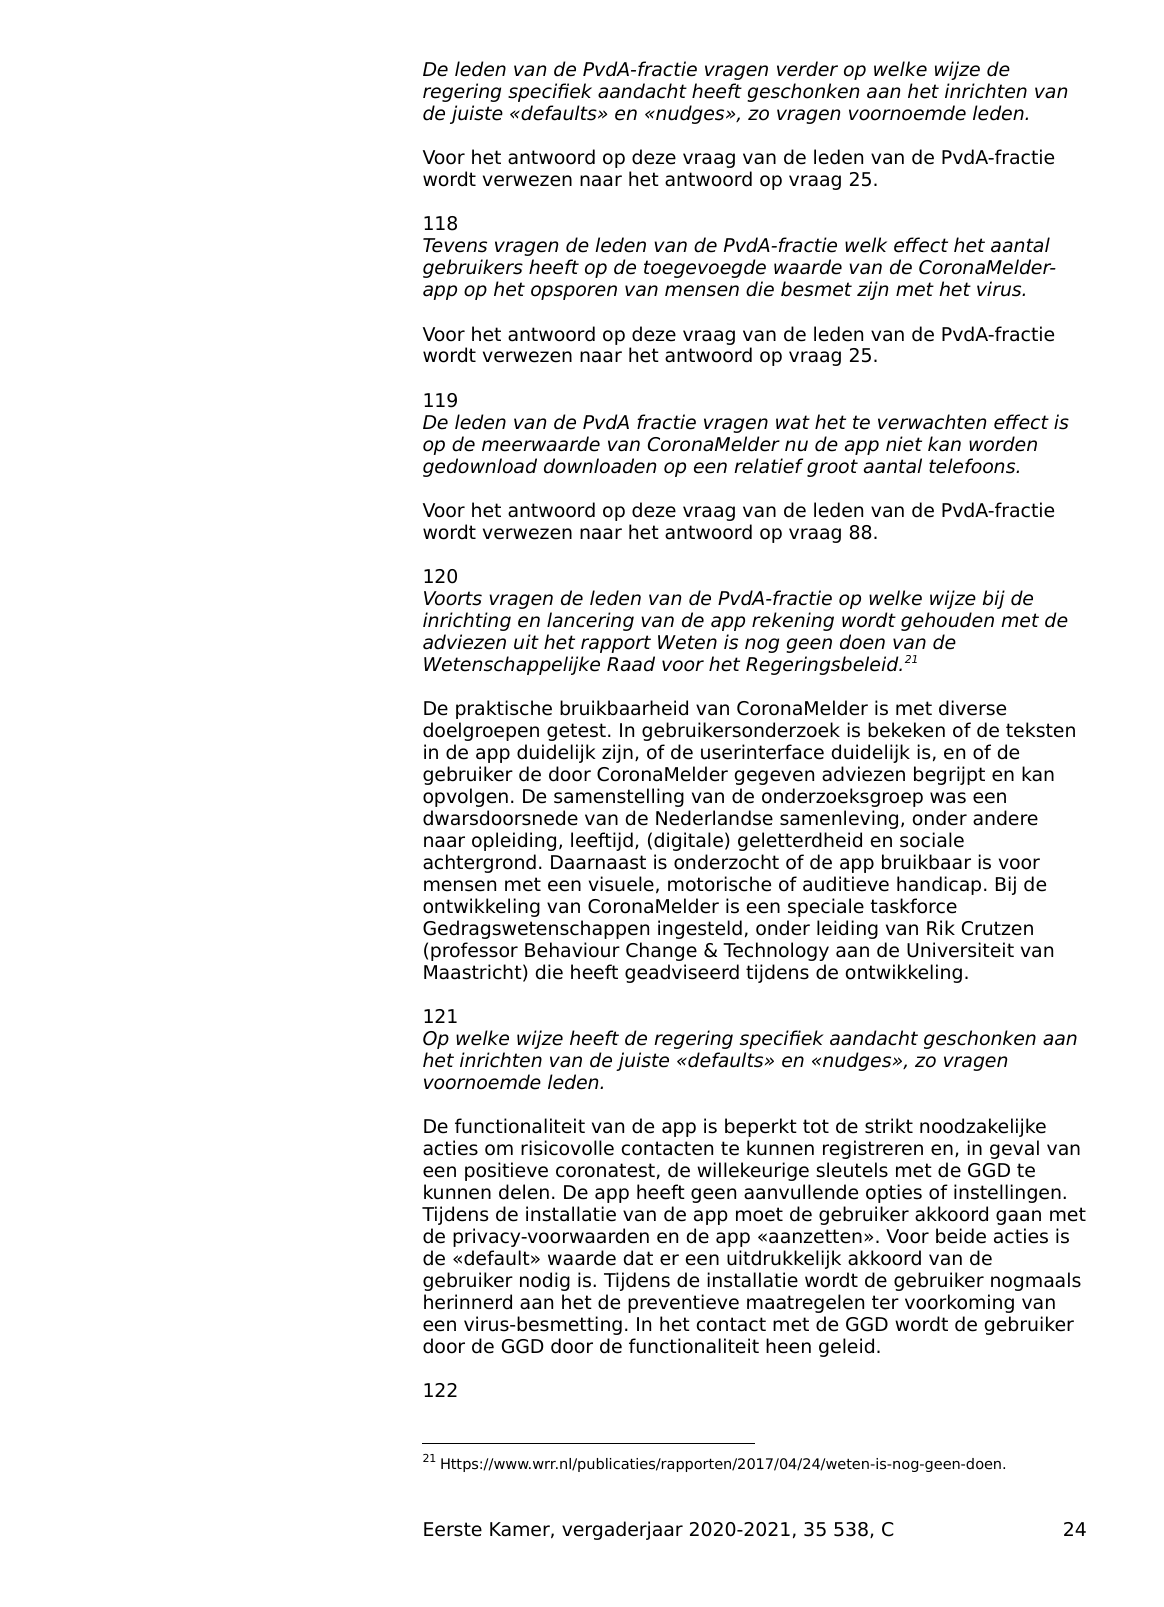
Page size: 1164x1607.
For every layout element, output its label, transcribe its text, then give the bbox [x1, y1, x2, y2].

text 121 [422, 1006, 1087, 1028]
text 122 [422, 1380, 1087, 1402]
text Voor het antwoord op deze vraag van de leden van de PvdA-fractie wordt verwezen naar het antwoord op vraag 25. [422, 147, 1087, 191]
text 118 [422, 213, 1087, 235]
text De leden van de PvdA fractie vragen wat het te verwachten effect is op de meerwaarde van CoronaMelder nu de app niet kan worden gedownload downloaden op een relatief groot aantal telefoons. [422, 412, 1087, 477]
text De leden van de PvdA-fractie vragen verder op welke wijze de regering specifiek aandacht heeft geschonken aan het inrichten van de juiste «defaults» en «nudges», zo vragen voornoemde leden. [422, 59, 1087, 125]
text De praktische bruikbaarheid van CoronaMelder is met diverse doelgroepen getest. In gebruikersonderzoek is bekeken of de teksten in de app duidelijk zijn, of de userinterface duidelijk is, en of de gebruiker de door CoronaMelder gegeven adviezen begrijpt en kan opvolgen. De samenstelling van de onderzoeksgroep was een dwarsdoorsnede van de Nederlandse samenleving, onder andere naar opleiding, leeftijd, (digitale) geletterdheid en sociale achtergrond. Daarnaast is onderzocht of de app bruikbaar is voor mensen met een visuele, motorische of auditieve handicap. Bij de ontwikkeling van CoronaMelder is een speciale taskforce Gedragswetenschappen ingesteld, onder leiding van Rik Crutzen (professor Behaviour Change & Technology aan de Universiteit van Maastricht) die heeft geadviseerd tijdens de ontwikkeling. [422, 698, 1087, 984]
text Voorts vragen de leden van de PvdA-fractie op welke wijze bij de inrichting en lancering van de app rekening wordt gehouden met de adviezen uit het rapport Weten is nog geen doen van de Wetenschappelijke Raad voor het Regeringsbeleid. [422, 588, 1087, 676]
text Voor het antwoord op deze vraag van de leden van de PvdA-fractie wordt verwezen naar het antwoord op vraag 25. [422, 323, 1087, 367]
text Https://www.wrr.nl/publicaties/rapporten/2017/04/24/weten-is-nog-geen-doen. [422, 1452, 1087, 1474]
text Op welke wijze heeft de regering specifiek aandacht geschonken aan het inrichten van de juiste «defaults» en «nudges», zo vragen voornoemde leden. [422, 1028, 1087, 1094]
text 119 [422, 389, 1087, 412]
text 120 [422, 566, 1087, 588]
text De functionaliteit van de app is beperkt tot de strikt noodzakelijke acties om risicovolle contacten te kunnen registreren en, in geval van een positieve coronatest, de willekeurige sleutels met de GGD te kunnen delen. De app heeft geen aanvullende opties of instellingen. Tijdens de installatie van de app moet de gebruiker akkoord gaan met de privacy-voorwaarden en de app «aanzetten». Voor beide acties is de «default» waarde dat er een uitdrukkelijk akkoord van de gebruiker nodig is. Tijdens de installatie wordt de gebruiker nogmaals herinnerd aan het de preventieve maatregelen ter voorkoming van een virus-besmetting. In het contact met de GGD wordt de gebruiker door de GGD door de functionaliteit heen geleid. [422, 1116, 1087, 1358]
text Voor het antwoord op deze vraag van de leden van de PvdA-fractie wordt verwezen naar het antwoord op vraag 88. [422, 500, 1087, 544]
text Tevens vragen de leden van de PvdA-fractie welk effect het aantal gebruikers heeft op de toegevoegde waarde van de CoronaMelder-app op het opsporen van mensen die besmet zijn met het virus. [422, 235, 1087, 301]
